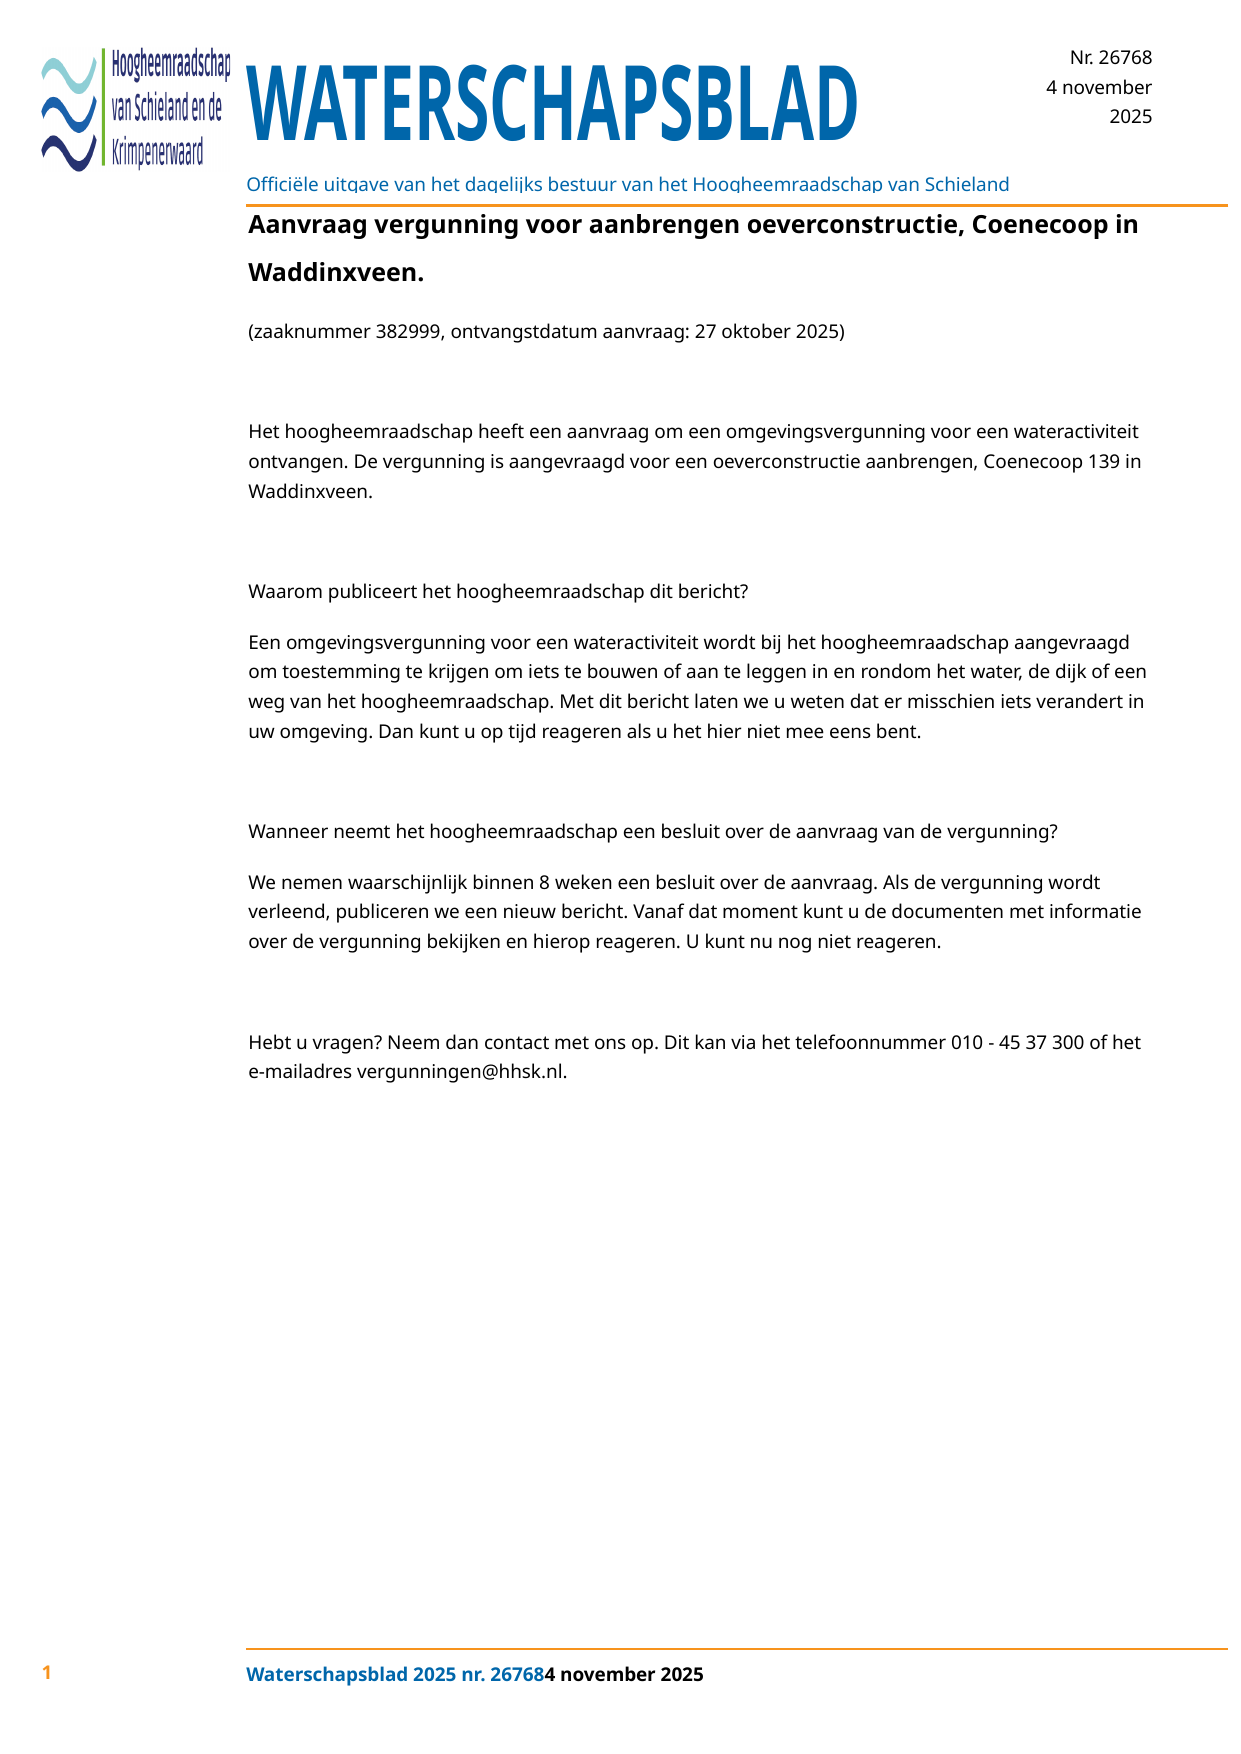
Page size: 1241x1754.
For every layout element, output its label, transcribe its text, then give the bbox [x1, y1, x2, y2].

text Een omgevingsvergunning voor een wateractiviteit wordt bij het hoogheemraadschap aangevraagd om toestemming te krijgen om iets te bouwen of aan te leggen in en rondom het water, de dijk of een weg van het hoogheemraadschap. Met dit bericht laten we u weten dat er misschien iets verandert in uw omgeving. Dan kunt u op tijd reageren als u het hier niet mee eens bent. [248, 629, 1152, 744]
text Hebt u vragen? Neem dan contact met ons op. Dit kan via het telefoonnummer 010 - 45 37 300 of het e-mailadres vergunningen@hhsk.nl. [248, 1029, 1152, 1084]
text Aanvraag vergunning voor aanbrengen oeverconstructie, Coenecoop in Waddinxveen. [248, 207, 1152, 288]
picture [41, 47, 231, 172]
text Wanneer neemt het hoogheemraadschap een besluit over de aanvraag van de vergunning? [248, 819, 1152, 844]
text We nemen waarschijnlijk binnen 8 weken een besluit over de aanvraag. Als de vergunning wordt verleend, publiceren we een nieuw bericht. Vanaf dat moment kunt u de documenten met informatie over de vergunning bekijken en hierop reageren. U kunt nu nog niet reageren. [248, 869, 1152, 954]
text Waarom publiceert het hoogheemraadschap dit bericht? [248, 579, 1152, 604]
text (zaaknummer 382999, ontvangstdatum aanvraag: 27 oktober 2025) [248, 318, 1152, 344]
text Het hoogheemraadschap heeft een aanvraag om een omgevingsvergunning voor een wateractiviteit ontvangen. De vergunning is aangevraagd voor een oeverconstructie aanbrengen, Coenecoop 139 in Waddinxveen. [248, 419, 1152, 504]
